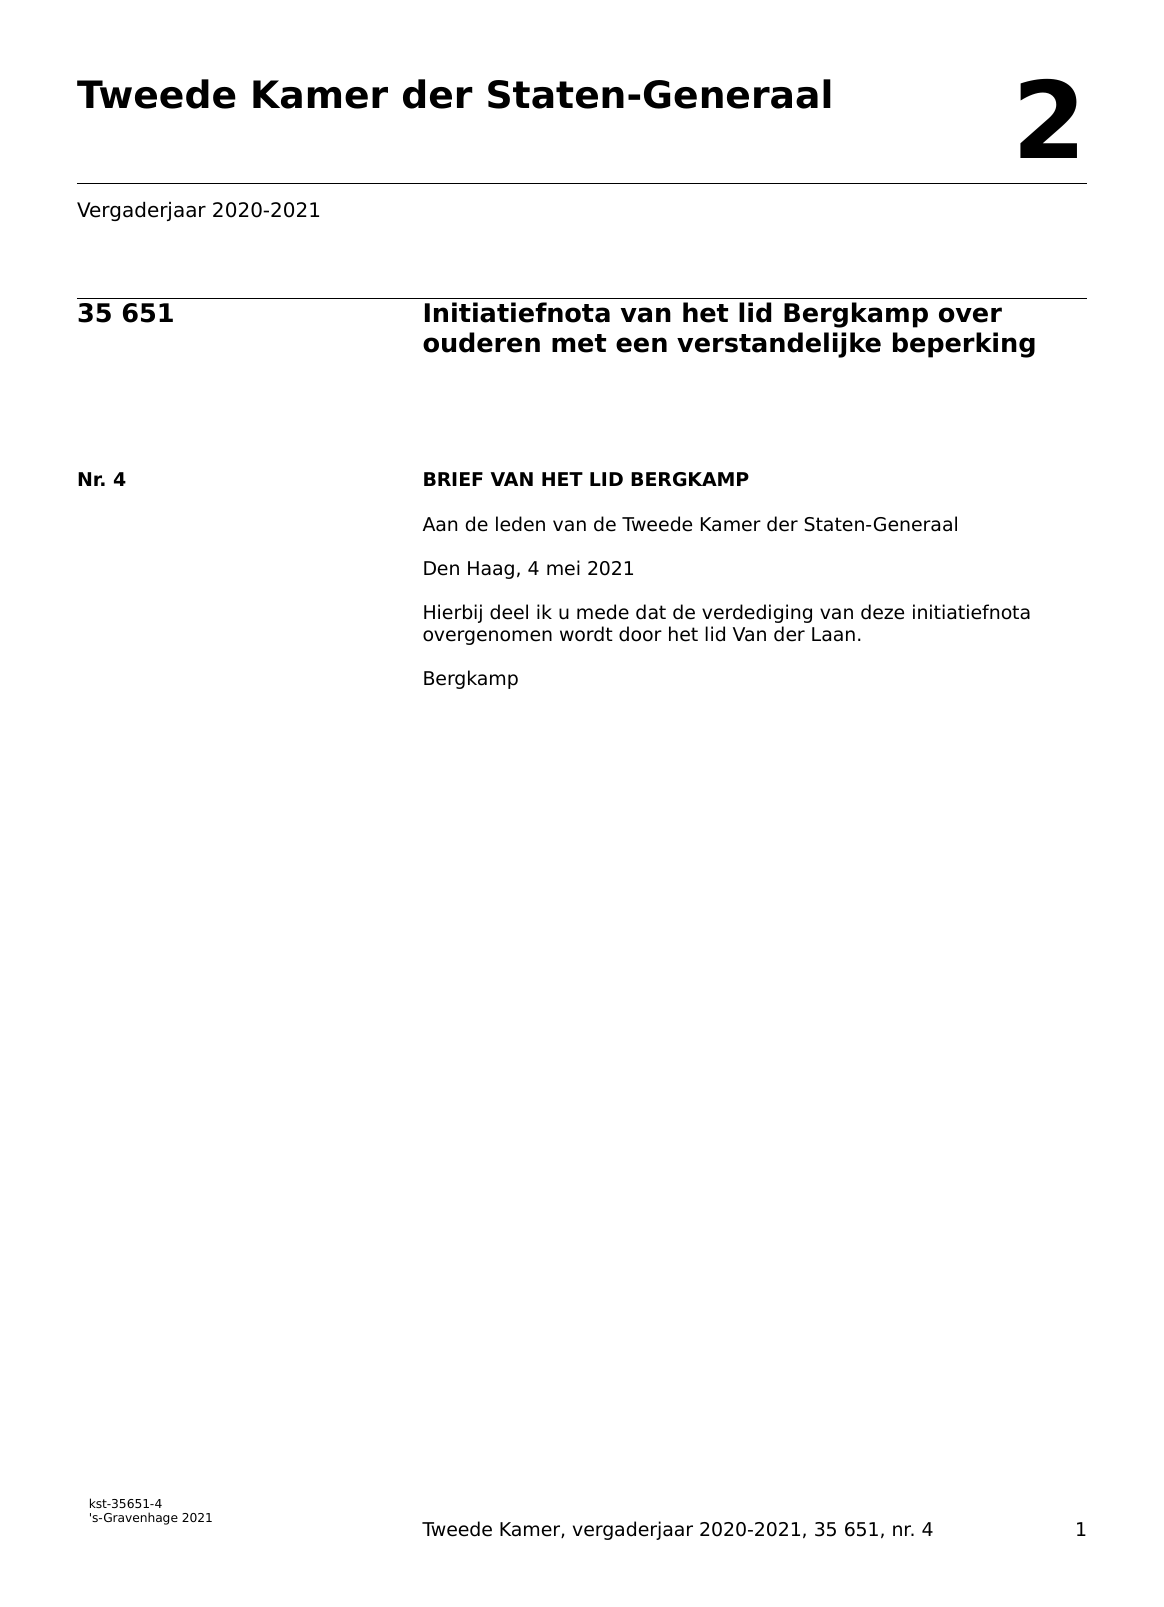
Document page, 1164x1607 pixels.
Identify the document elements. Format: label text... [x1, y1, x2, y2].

text Aan de leden van de Tweede Kamer der Staten-Generaal [422, 513, 1087, 536]
text kst-35651-4 [88, 1497, 323, 1511]
table_cell Vergaderjaar 2020-2021 [77, 184, 1087, 298]
text 's-Gravenhage 2021 [88, 1511, 323, 1525]
text Hierbij deel ik u mede dat de verdediging van deze initiatiefnota overgenomen wordt door het lid Van der Laan. [422, 602, 1087, 646]
table_header Tweede Kamer der Staten-Generaal [77, 59, 886, 183]
text Den Haag, 4 mei 2021 [422, 558, 1087, 580]
subtitle 35 651 Initiatiefnota van het lid Bergkamp over ouderen met een verstandelijke beperking [77, 299, 1087, 358]
table_header 2 [886, 59, 1087, 183]
text Bergkamp [422, 668, 1087, 690]
subtitle Nr. 4 BRIEF VAN HET LID BERGKAMP [77, 469, 1087, 491]
